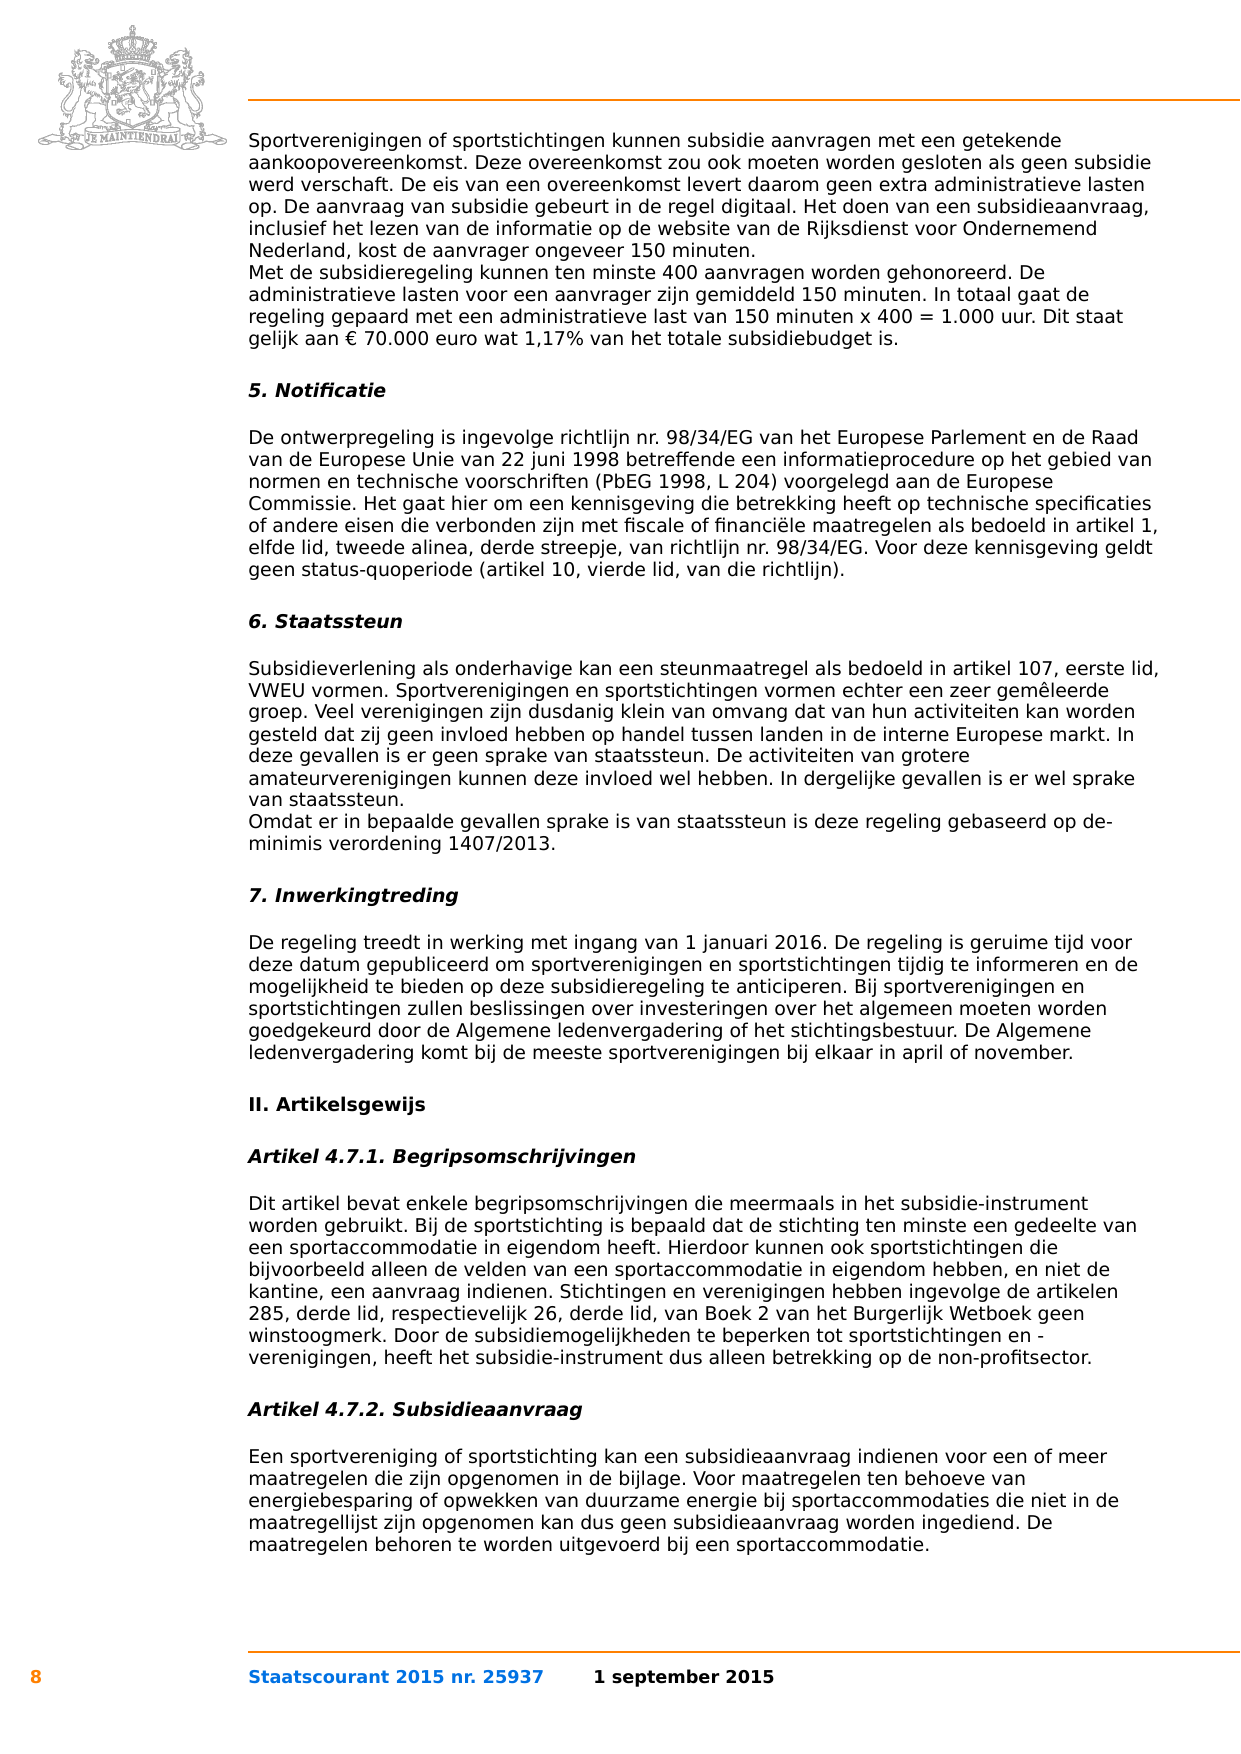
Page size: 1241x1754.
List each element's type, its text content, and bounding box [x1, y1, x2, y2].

subtitle 6. Staatssteun [248, 611, 1163, 632]
subtitle Artikel 4.7.1. Begripsomschrijvingen [248, 1146, 1163, 1168]
text Sportverenigingen of sportstichtingen kunnen subsidie aanvragen met een getekende aankoopovereenkomst. Deze overeenkomst zou ook moeten worden gesloten als geen subsidie werd verschaft. De eis van een overeenkomst levert daarom geen extra administratieve lasten op. De aanvraag van subsidie gebeurt in de regel digitaal. Het doen van een subsidieaanvraag, inclusief het lezen van de informatie op de website van de Rijksdienst voor Ondernemend Nederland, kost de aanvrager ongeveer 150 minuten. [248, 130, 1163, 262]
text De ontwerpregeling is ingevolge richtlijn nr. 98/34/EG van het Europese Parlement en de Raad van de Europese Unie van 22 juni 1998 betreffende een informatieprocedure op het gebied van normen en technische voorschriften (PbEG 1998, L 204) voorgelegd aan de Europese Commissie. Het gaat hier om een kennisgeving die betrekking heeft op technische specificaties of andere eisen die verbonden zijn met fiscale of financiële maatregelen als bedoeld in artikel 1, elfde lid, tweede alinea, derde streepje, van richtlijn nr. 98/34/EG. Voor deze kennisgeving geldt geen status-quoperiode (artikel 10, vierde lid, van die richtlijn). [248, 427, 1163, 581]
text Subsidieverlening als onderhavige kan een steunmaatregel als bedoeld in artikel 107, eerste lid, VWEU vormen. Sportverenigingen en sportstichtingen vormen echter een zeer gemêleerde groep. Veel verenigingen zijn dusdanig klein van omvang dat van hun activiteiten kan worden gesteld dat zij geen invloed hebben op handel tussen landen in de interne Europese markt. In deze gevallen is er geen sprake van staatssteun. De activiteiten van grotere amateurverenigingen kunnen deze invloed wel hebben. In dergelijke gevallen is er wel sprake van staatssteun. [248, 657, 1163, 811]
subtitle II. Artikelsgewijs [248, 1094, 1163, 1116]
subtitle 5. Notificatie [248, 380, 1163, 402]
text Omdat er in bepaalde gevallen sprake is van staatssteun is deze regeling gebaseerd op de-minimis verordening 1407/2013. [248, 811, 1163, 855]
text Met de subsidieregeling kunnen ten minste 400 aanvragen worden gehonoreerd. De administratieve lasten voor een aanvrager zijn gemiddeld 150 minuten. In totaal gaat de regeling gepaard met een administratieve last van 150 minuten x 400 = 1.000 uur. Dit staat gelijk aan € 70.000 euro wat 1,17% van het totale subsidiebudget is. [248, 262, 1163, 350]
text Een sportvereniging of sportstichting kan een subsidieaanvraag indienen voor een of meer maatregelen die zijn opgenomen in de bijlage. Voor maatregelen ten behoeve van energiebesparing of opwekken van duurzame energie bij sportaccommodaties die niet in de maatregellijst zijn opgenomen kan dus geen subsidieaanvraag worden ingediend. De maatregelen behoren te worden uitgevoerd bij een sportaccommodatie. [248, 1446, 1163, 1556]
text De regeling treedt in werking met ingang van 1 januari 2016. De regeling is geruime tijd voor deze datum gepubliceerd om sportverenigingen en sportstichtingen tijdig te informeren en de mogelijkheid te bieden op deze subsidieregeling te anticiperen. Bij sportverenigingen en sportstichtingen zullen beslissingen over investeringen over het algemeen moeten worden goedgekeurd door de Algemene ledenvergadering of het stichtingsbestuur. De Algemene ledenvergadering komt bij de meeste sportverenigingen bij elkaar in april of november. [248, 932, 1163, 1064]
subtitle Artikel 4.7.2. Subsidieaanvraag [248, 1399, 1163, 1421]
picture [38, 25, 227, 150]
subtitle 7. Inwerkingtreding [248, 885, 1163, 907]
text Dit artikel bevat enkele begripsomschrijvingen die meermaals in het subsidie-instrument worden gebruikt. Bij de sportstichting is bepaald dat de stichting ten minste een gedeelte van een sportaccommodatie in eigendom heeft. Hierdoor kunnen ook sportstichtingen die bijvoorbeeld alleen de velden van een sportaccommodatie in eigendom hebben, en niet de kantine, een aanvraag indienen. Stichtingen en verenigingen hebben ingevolge de artikelen 285, derde lid, respectievelijk 26, derde lid, van Boek 2 van het Burgerlijk Wetboek geen winstoogmerk. Door de subsidiemogelijkheden te beperken tot sportstichtingen en -verenigingen, heeft het subsidie-instrument dus alleen betrekking op de non-profitsector. [248, 1193, 1163, 1369]
